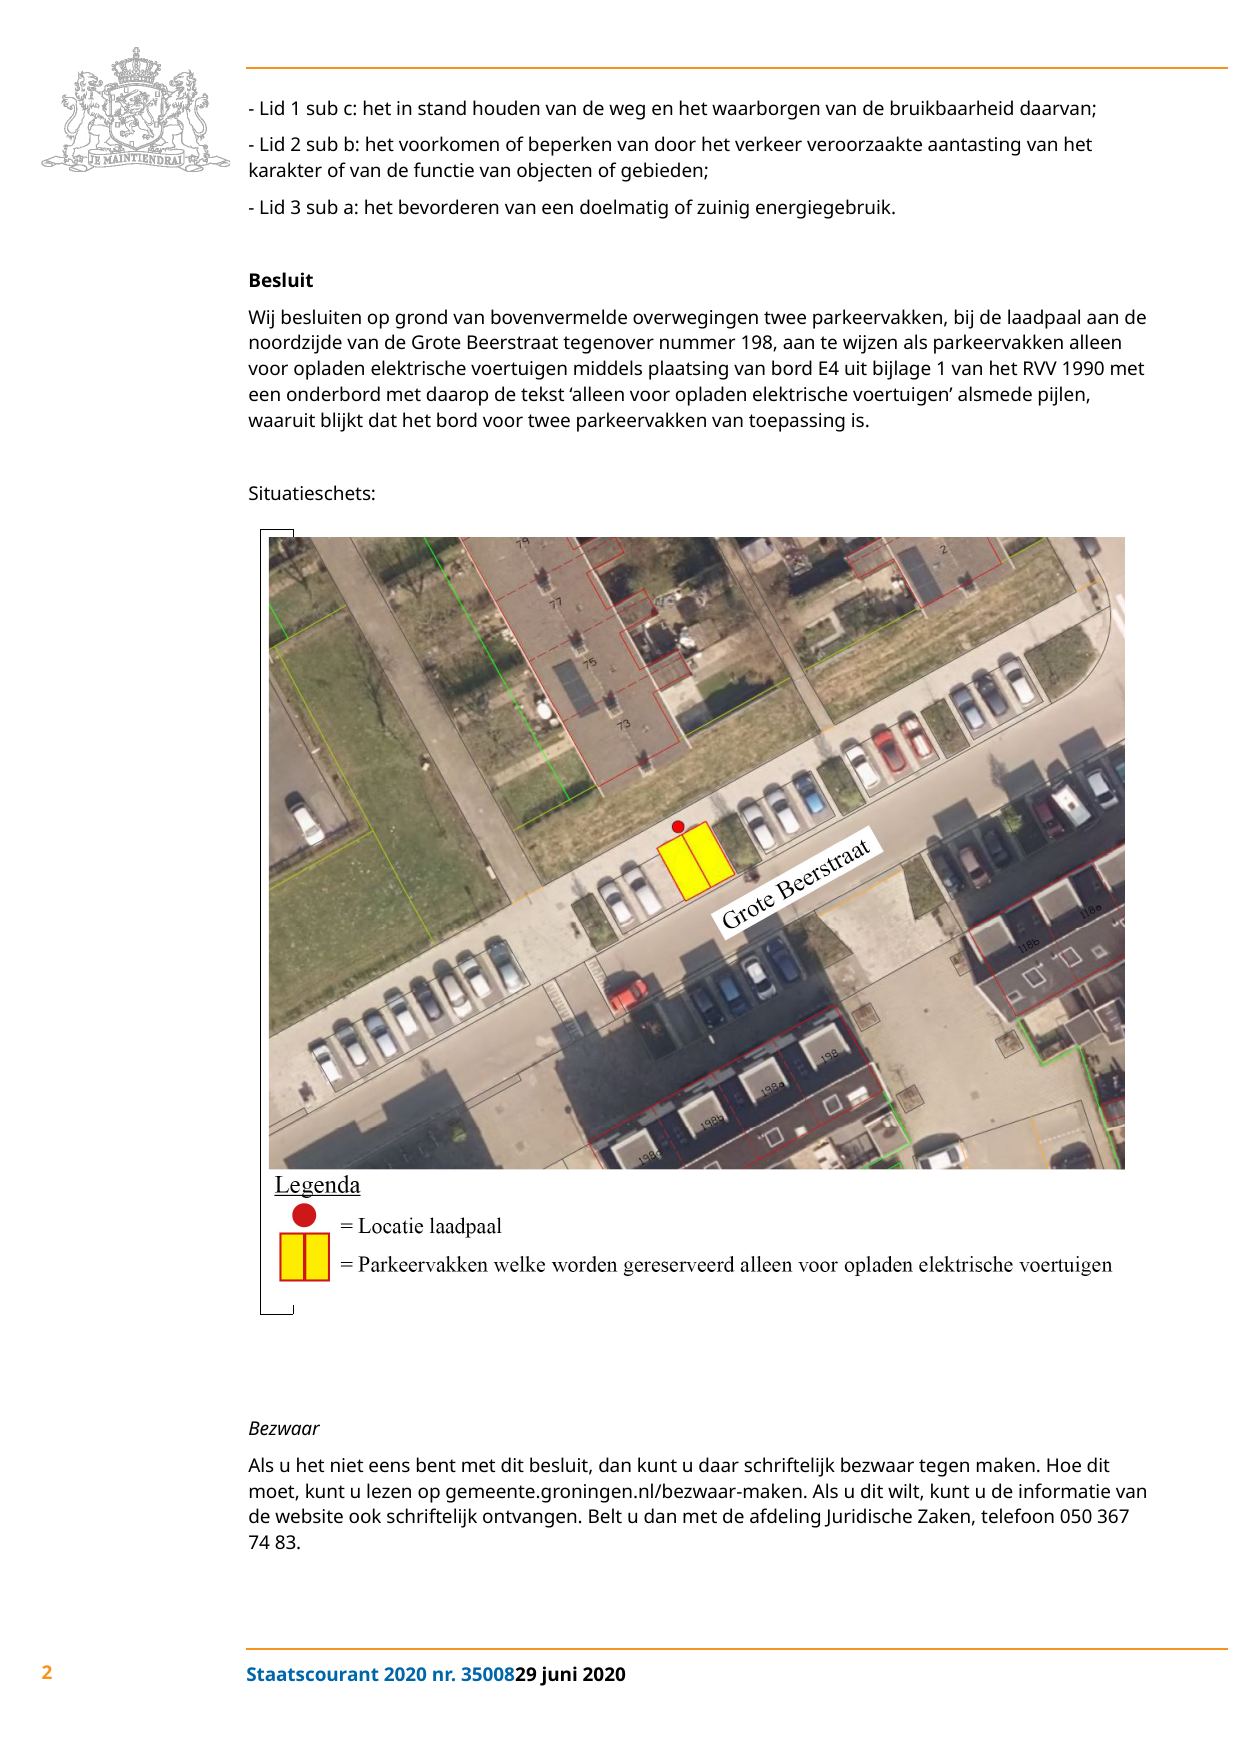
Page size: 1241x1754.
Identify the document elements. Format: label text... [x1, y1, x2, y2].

text Bezwaar [248, 1415, 1152, 1441]
picture [41, 47, 231, 172]
text - Lid 3 sub a: het bevorderen van een doelmatig of zuinig energiegebruik. [248, 194, 1152, 219]
text Situatieschets: [248, 480, 1152, 506]
picture [268, 537, 1125, 1305]
text Wij besluiten op grond van bovenvermelde overwegingen twee parkeervakken, bij de laadpaal aan de noordzijde van de Grote Beerstraat tegenover nummer 198, aan te wijzen als parkeervakken alleen voor opladen elektrische voertuigen middels plaatsing van bord E4 uit bijlage 1 van het RVV 1990 met een onderbord met daarop de tekst ‘alleen voor opladen elektrische voertuigen’ alsmede pijlen, waaruit blijkt dat het bord voor twee parkeervakken van toepassing is. [248, 304, 1152, 432]
text Als u het niet eens bent met dit besluit, dan kunt u daar schriftelijk bezwaar tegen maken. Hoe dit moet, kunt u lezen op gemeente.groningen.nl/bezwaar-maken. Als u dit wilt, kunt u de informatie van de website ook schriftelijk ontvangen. Belt u dan met de afdeling Juridische Zaken, telefoon 050 367 74 83. [248, 1452, 1152, 1555]
text - Lid 1 sub c: het in stand houden van de weg en het waarborgen van de bruikbaarheid daarvan; [248, 95, 1152, 121]
text - Lid 2 sub b: het voorkomen of beperken van door het verkeer veroorzaakte aantasting van het karakter of van de functie van objecten of gebieden; [248, 131, 1152, 183]
text Besluit [248, 267, 1152, 293]
